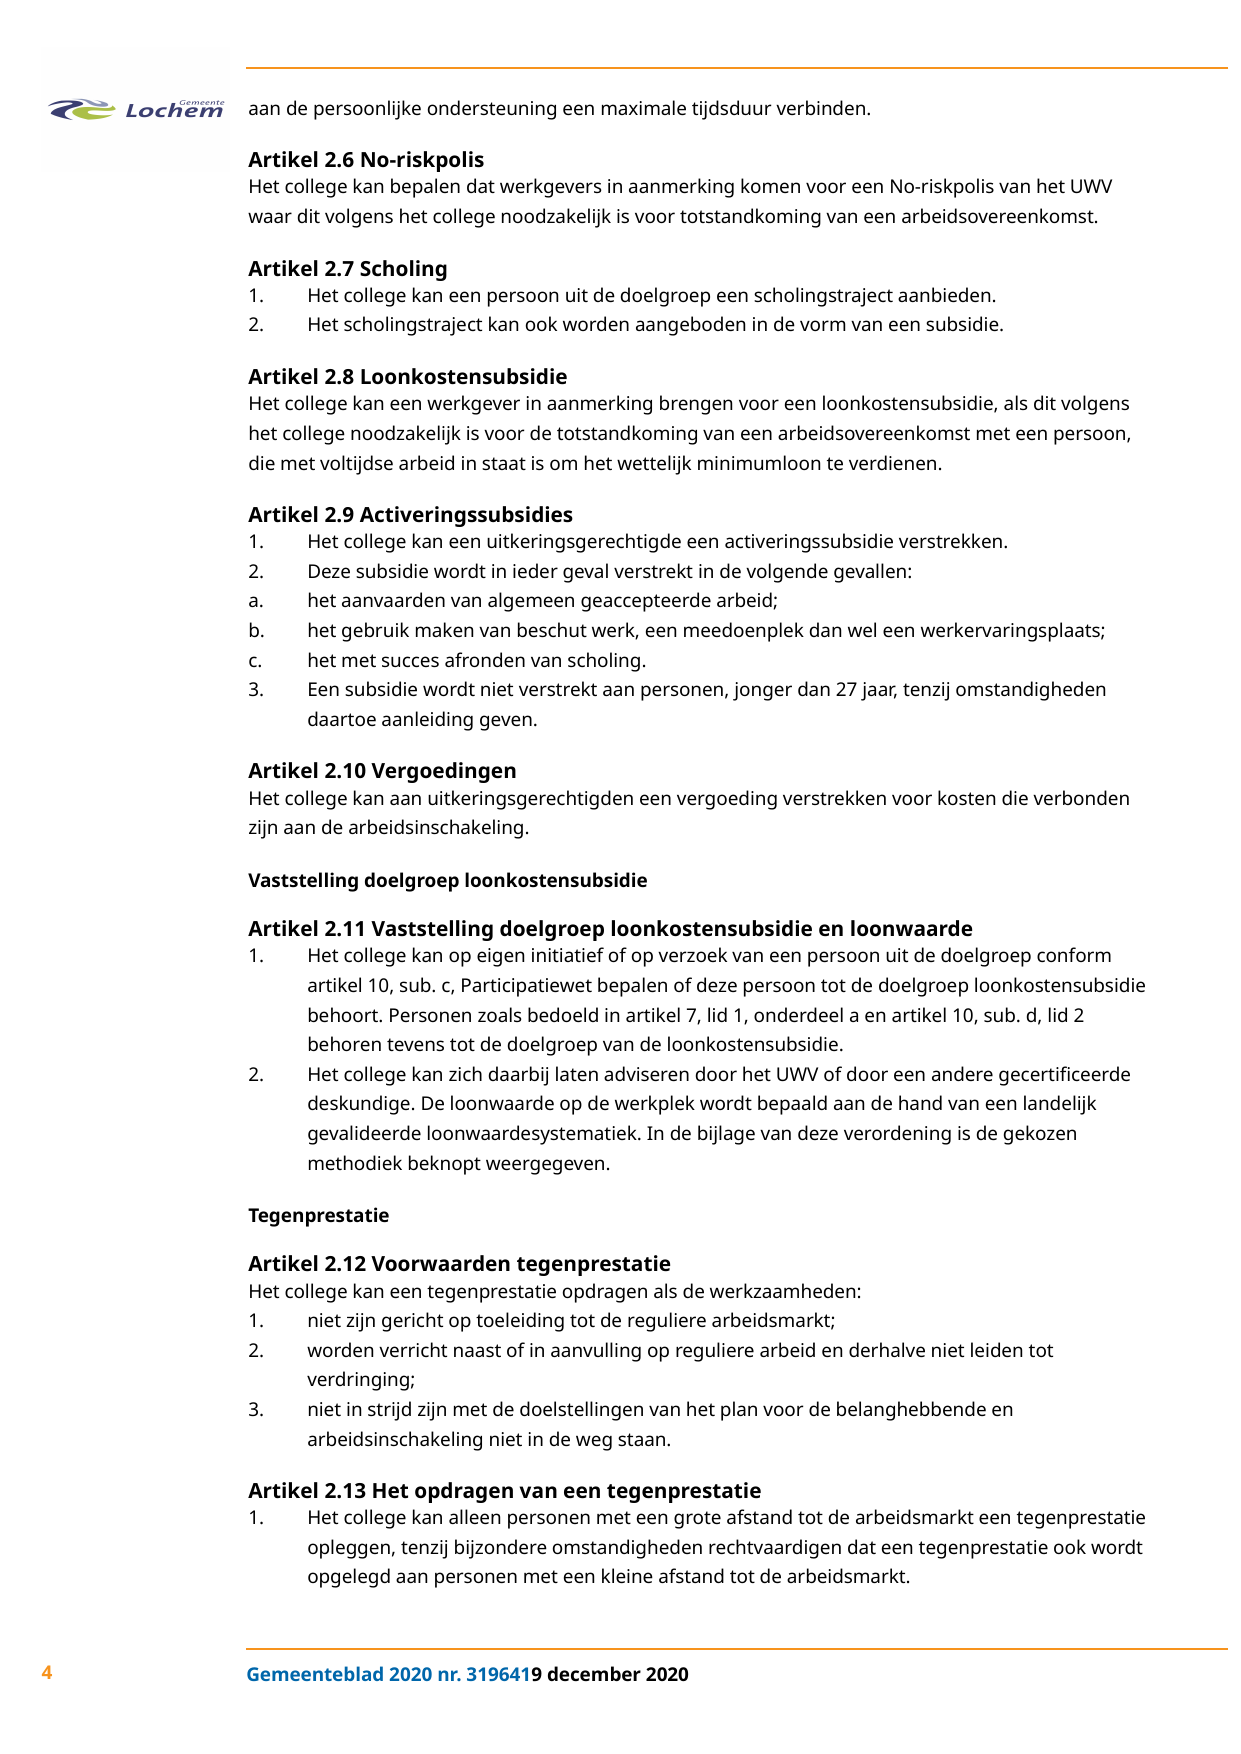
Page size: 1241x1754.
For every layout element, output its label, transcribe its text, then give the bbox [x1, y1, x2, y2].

list Het college kan alleen personen met een grote afstand tot de arbeidsmarkt een tegenprestatie opleggen, tenzij bijzondere omstandigheden rechtvaardigen dat een tegenprestatie ook wordt opgelegd aan personen met een kleine afstand tot de arbeidsmarkt. [248, 1504, 1152, 1589]
text Artikel 2.10 Vergoedingen [248, 756, 1152, 785]
text Het college kan bepalen dat werkgevers in aanmerking komen voor een No-riskpolis van het UWV waar dit volgens het college noodzakelijk is voor totstandkoming van een arbeidsovereenkomst. [248, 174, 1152, 229]
text Artikel 2.12 Voorwaarden tegenprestatie [248, 1249, 1152, 1278]
text aan de persoonlijke ondersteuning een maximale tijdsduur verbinden. [248, 95, 1152, 121]
list het met succes afronden van scholing. [248, 647, 1152, 673]
text Het college kan een tegenprestatie opdragen als de werkzaamheden: [248, 1278, 1152, 1303]
text Het college kan aan uitkeringsgerechtigden een vergoeding verstrekken voor kosten die verbonden zijn aan de arbeidsinschakeling. [248, 785, 1152, 840]
text Artikel 2.6 No-riskpolis [248, 145, 1152, 174]
text Het college kan een werkgever in aanmerking brengen voor een loonkostensubsidie, als dit volgens het college noodzakelijk is voor de totstandkoming van een arbeidsovereenkomst met een persoon, die met voltijdse arbeid in staat is om het wettelijk minimumloon te verdienen. [248, 391, 1152, 475]
text Tegenprestatie [248, 1200, 1152, 1228]
text Artikel 2.7 Scholing [248, 254, 1152, 282]
list Het college kan op eigen initiatief of op verzoek van een persoon uit de doelgroep conform artikel 10, sub. c, Participatiewet bepalen of deze persoon tot de doelgroep loonkostensubsidie behoort. Personen zoals bedoeld in artikel 7, lid 1, onderdeel a en artikel 10, sub. d, lid 2 behoren tevens tot de doelgroep van de loonkostensubsidie. [248, 943, 1152, 1057]
text Artikel 2.8 Loonkostensubsidie [248, 362, 1152, 391]
list niet zijn gericht op toeleiding tot de reguliere arbeidsmarkt; [248, 1307, 1152, 1333]
list Deze subsidie wordt in ieder geval verstrekt in de volgende gevallen: [248, 558, 1152, 584]
text Artikel 2.9 Activeringssubsidies [248, 500, 1152, 528]
text Artikel 2.13 Het opdragen van een tegenprestatie [248, 1476, 1152, 1504]
list Het college kan een persoon uit de doelgroep een scholingstraject aanbieden. [248, 282, 1152, 308]
list Het college kan een uitkeringsgerechtigde een activeringssubsidie verstrekken. [248, 528, 1152, 554]
text Vaststelling doelgroep loonkostensubsidie [248, 865, 1152, 893]
list het gebruik maken van beschut werk, een meedoenplek dan wel een werkervaringsplaats; [248, 617, 1152, 643]
list worden verricht naast of in aanvulling op reguliere arbeid en derhalve niet leiden tot verdringing; [248, 1337, 1152, 1392]
list Het college kan zich daarbij laten adviseren door het UWV of door een andere gecertificeerde deskundige. De loonwaarde op de werkplek wordt bepaald aan de hand van een landelijk gevalideerde loonwaardesystematiek. In de bijlage van deze verordening is de gekozen methodiek beknopt weergegeven. [248, 1061, 1152, 1175]
list Een subsidie wordt niet verstrekt aan personen, jonger dan 27 jaar, tenzij omstandigheden daartoe aanleiding geven. [248, 676, 1152, 732]
list Het scholingstraject kan ook worden aangeboden in de vorm van een subsidie. [248, 312, 1152, 337]
list niet in strijd zijn met de doelstellingen van het plan voor de belanghebbende en arbeidsinschakeling niet in de weg staan. [248, 1396, 1152, 1451]
list het aanvaarden van algemeen geaccepteerde arbeid; [248, 588, 1152, 613]
text Artikel 2.11 Vaststelling doelgroep loonkostensubsidie en loonwaarde [248, 914, 1152, 943]
picture [41, 47, 231, 172]
